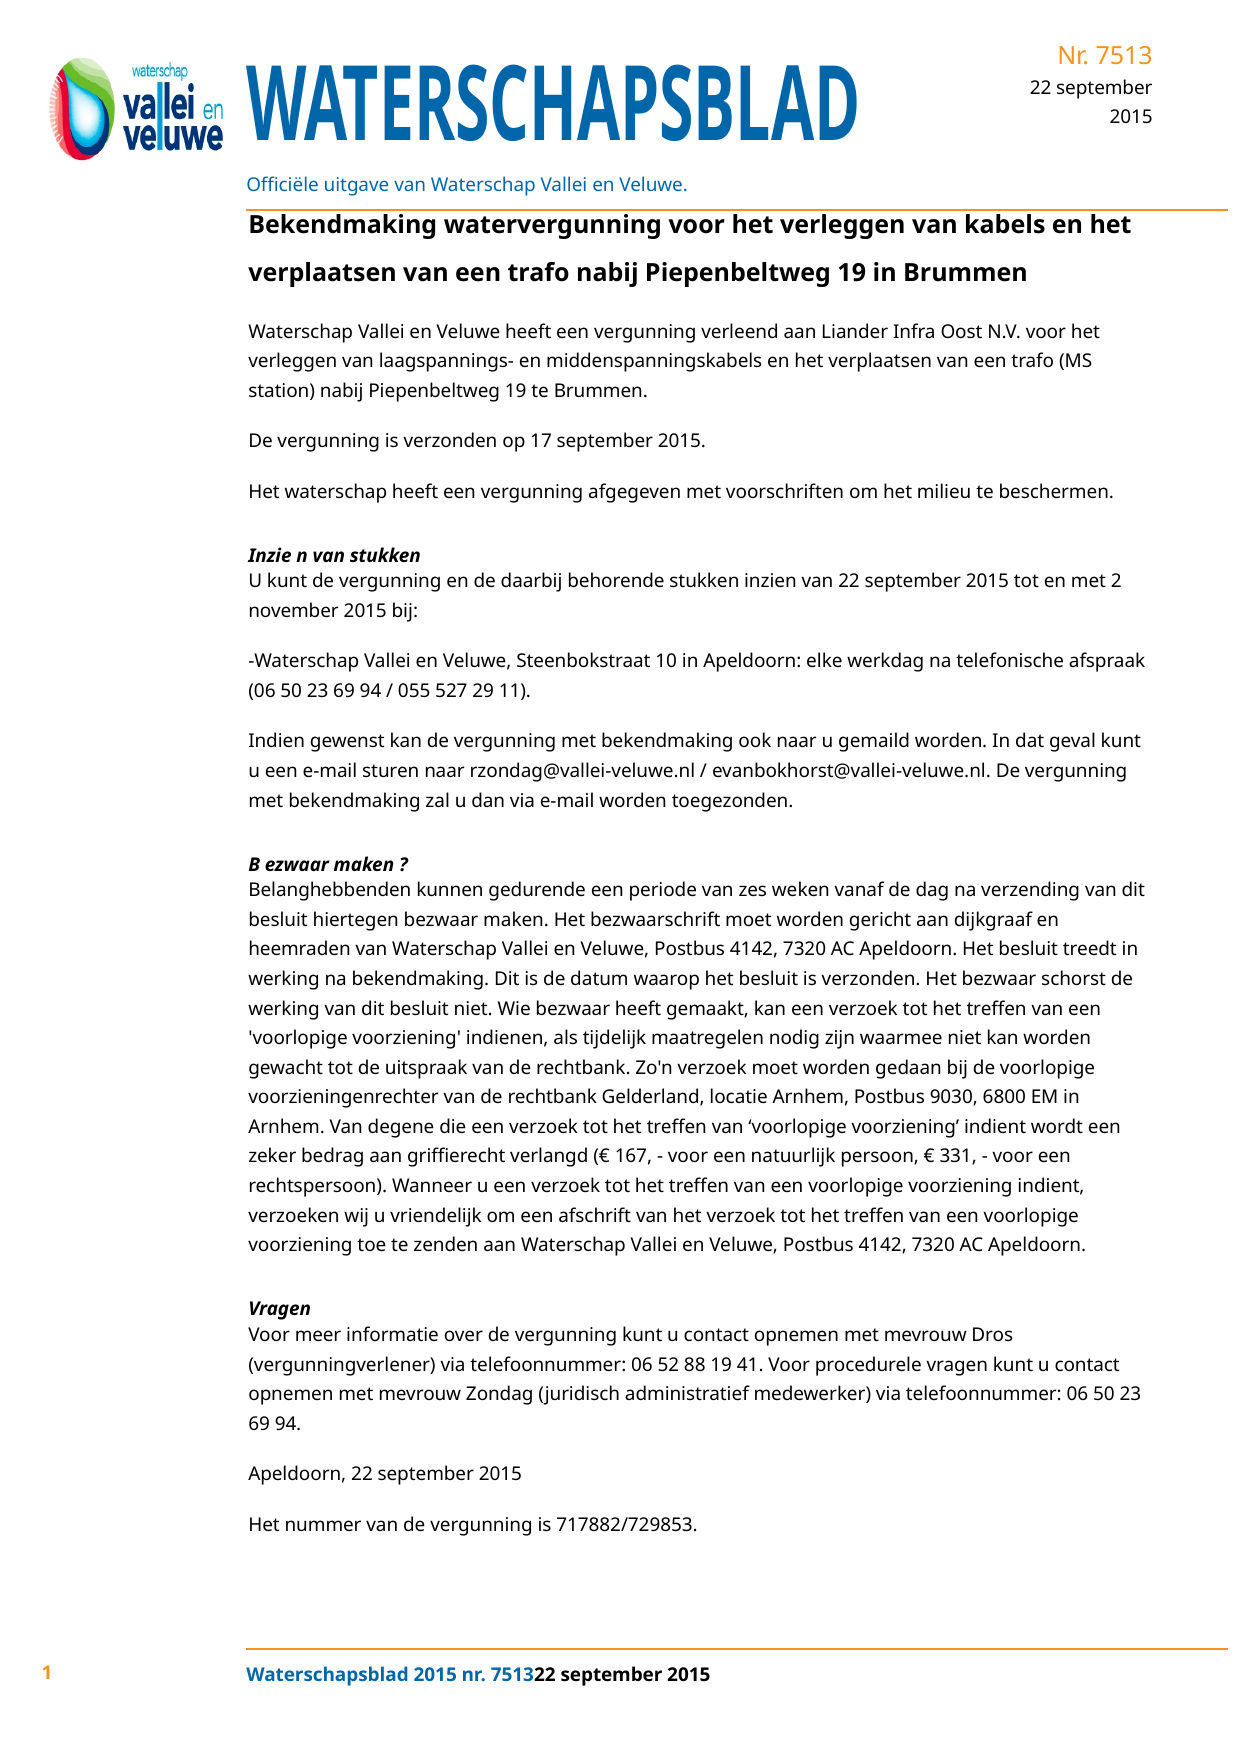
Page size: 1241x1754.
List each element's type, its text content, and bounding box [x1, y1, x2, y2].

text Indien gewenst kan de vergunning met bekendmaking ook naar u gemaild worden. In dat geval kunt u een e-mail sturen naar rzondag@vallei-veluwe.nl / evanbokhorst@vallei-veluwe.nl. De vergunning met bekendmaking zal u dan via e-mail worden toegezonden. [248, 728, 1152, 812]
text -Waterschap Vallei en Veluwe, Steenbokstraat 10 in Apeldoorn: elke werkdag na telefonische afspraak (06 50 23 69 94 / 055 527 29 11). [248, 648, 1152, 703]
text Apeldoorn, 22 september 2015 [248, 1460, 1152, 1486]
text Het nummer van de vergunning is 717882/729853. [248, 1511, 1152, 1536]
text B ezwaar maken ? [248, 851, 1152, 876]
text Het waterschap heeft een vergunning afgegeven met voorschriften om het milieu te beschermen. [248, 478, 1152, 504]
text Waterschap Vallei en Veluwe heeft een vergunning verleend aan Liander Infra Oost N.V. voor het verleggen van laagspannings- en middenspanningskabels en het verplaatsen van een trafo (MS station) nabij Piepenbeltweg 19 te Brummen. [248, 318, 1152, 403]
text Belanghebbenden kunnen gedurende een periode van zes weken vanaf de dag na verzending van dit besluit hiertegen bezwaar maken. Het bezwaarschrift moet worden gericht aan dijkgraaf en heemraden van Waterschap Vallei en Veluwe, Postbus 4142, 7320 AC Apeldoorn. Het besluit treedt in werking na bekendmaking. Dit is de datum waarop het besluit is verzonden. Het bezwaar schorst de werking van dit besluit niet. Wie bezwaar heeft gemaakt, kan een verzoek tot het treffen van een 'voorlopige voorziening' indienen, als tijdelijk maatregelen nodig zijn waarmee niet kan worden gewacht tot de uitspraak van de rechtbank. Zo'n verzoek moet worden gedaan bij de voorlopige voorzieningenrechter van de rechtbank Gelderland, locatie Arnhem, Postbus 9030, 6800 EM in Arnhem. Van degene die een verzoek tot het treffen van ‘voorlopige voorziening’ indient wordt een zeker bedrag aan griffierecht verlangd (€ 167, - voor een natuurlijk persoon, € 331, - voor een rechtspersoon). Wanneer u een verzoek tot het treffen van een voorlopige voorziening indient, verzoeken wij u vriendelijk om een afschrift van het verzoek tot het treffen van een voorlopige voorziening toe te zenden aan Waterschap Vallei en Veluwe, Postbus 4142, 7320 AC Apeldoorn. [248, 876, 1152, 1257]
text De vergunning is verzonden op 17 september 2015. [248, 427, 1152, 453]
text Bekendmaking watervergunning voor het verleggen van kabels en het verplaatsen van een trafo nabij Piepenbeltweg 19 in Brummen [248, 211, 1152, 288]
text Vragen [248, 1295, 1152, 1321]
picture [41, 47, 231, 172]
text U kunt de vergunning en de daarbij behorende stukken inzien van 22 september 2015 tot en met 2 november 2015 bij: [248, 568, 1152, 623]
text Voor meer informatie over de vergunning kunt u contact opnemen met mevrouw Dros (vergunningverlener) via telefoonnummer: 06 52 88 19 41. Voor procedurele vragen kunt u contact opnemen met mevrouw Zondag (juridisch administratief medewerker) via telefoonnummer: 06 50 23 69 94. [248, 1321, 1152, 1436]
text Inzie n van stukken [248, 542, 1152, 568]
